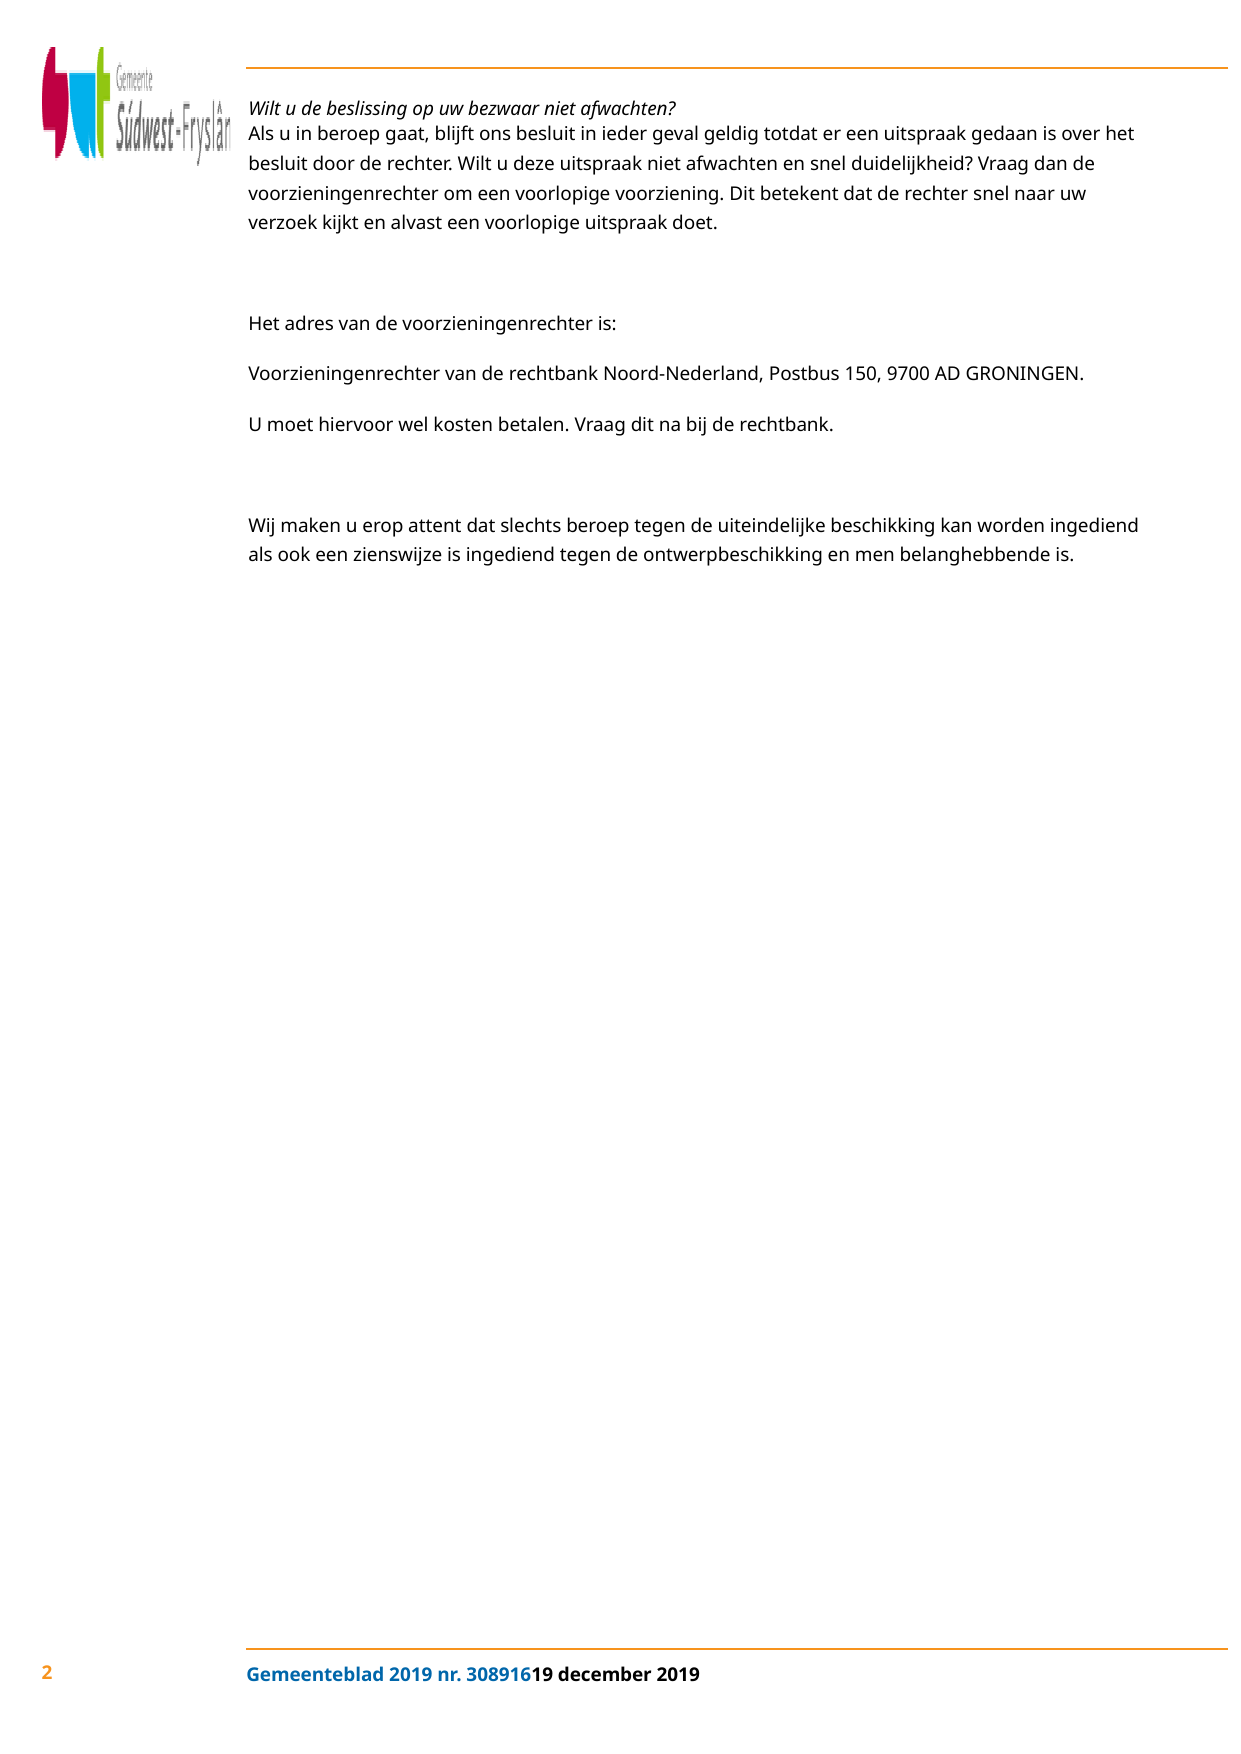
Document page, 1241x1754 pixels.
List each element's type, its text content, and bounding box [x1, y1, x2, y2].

text Als u in beroep gaat, blijft ons besluit in ieder geval geldig totdat er een uitspraak gedaan is over het besluit door de rechter. Wilt u deze uitspraak niet afwachten en snel duidelijkheid? Vraag dan de voorzieningenrechter om een voorlopige voorziening. Dit betekent dat de rechter snel naar uw verzoek kijkt en alvast een voorlopige uitspraak doet. [248, 121, 1152, 235]
text Wij maken u erop attent dat slechts beroep tegen de uiteindelijke beschikking kan worden ingediend als ook een zienswijze is ingediend tegen de ontwerpbeschikking en men belanghebbende is. [248, 512, 1152, 567]
text Wilt u de beslissing op uw bezwaar niet afwachten? [248, 95, 1152, 121]
text U moet hiervoor wel kosten betalen. Vraag dit na bij de rechtbank. [248, 411, 1152, 437]
text Voorzieningenrechter van de rechtbank Noord-Nederland, Postbus 150, 9700 AD GRONINGEN. [248, 361, 1152, 386]
picture [41, 47, 231, 172]
text Het adres van de voorzieningenrechter is: [248, 310, 1152, 336]
